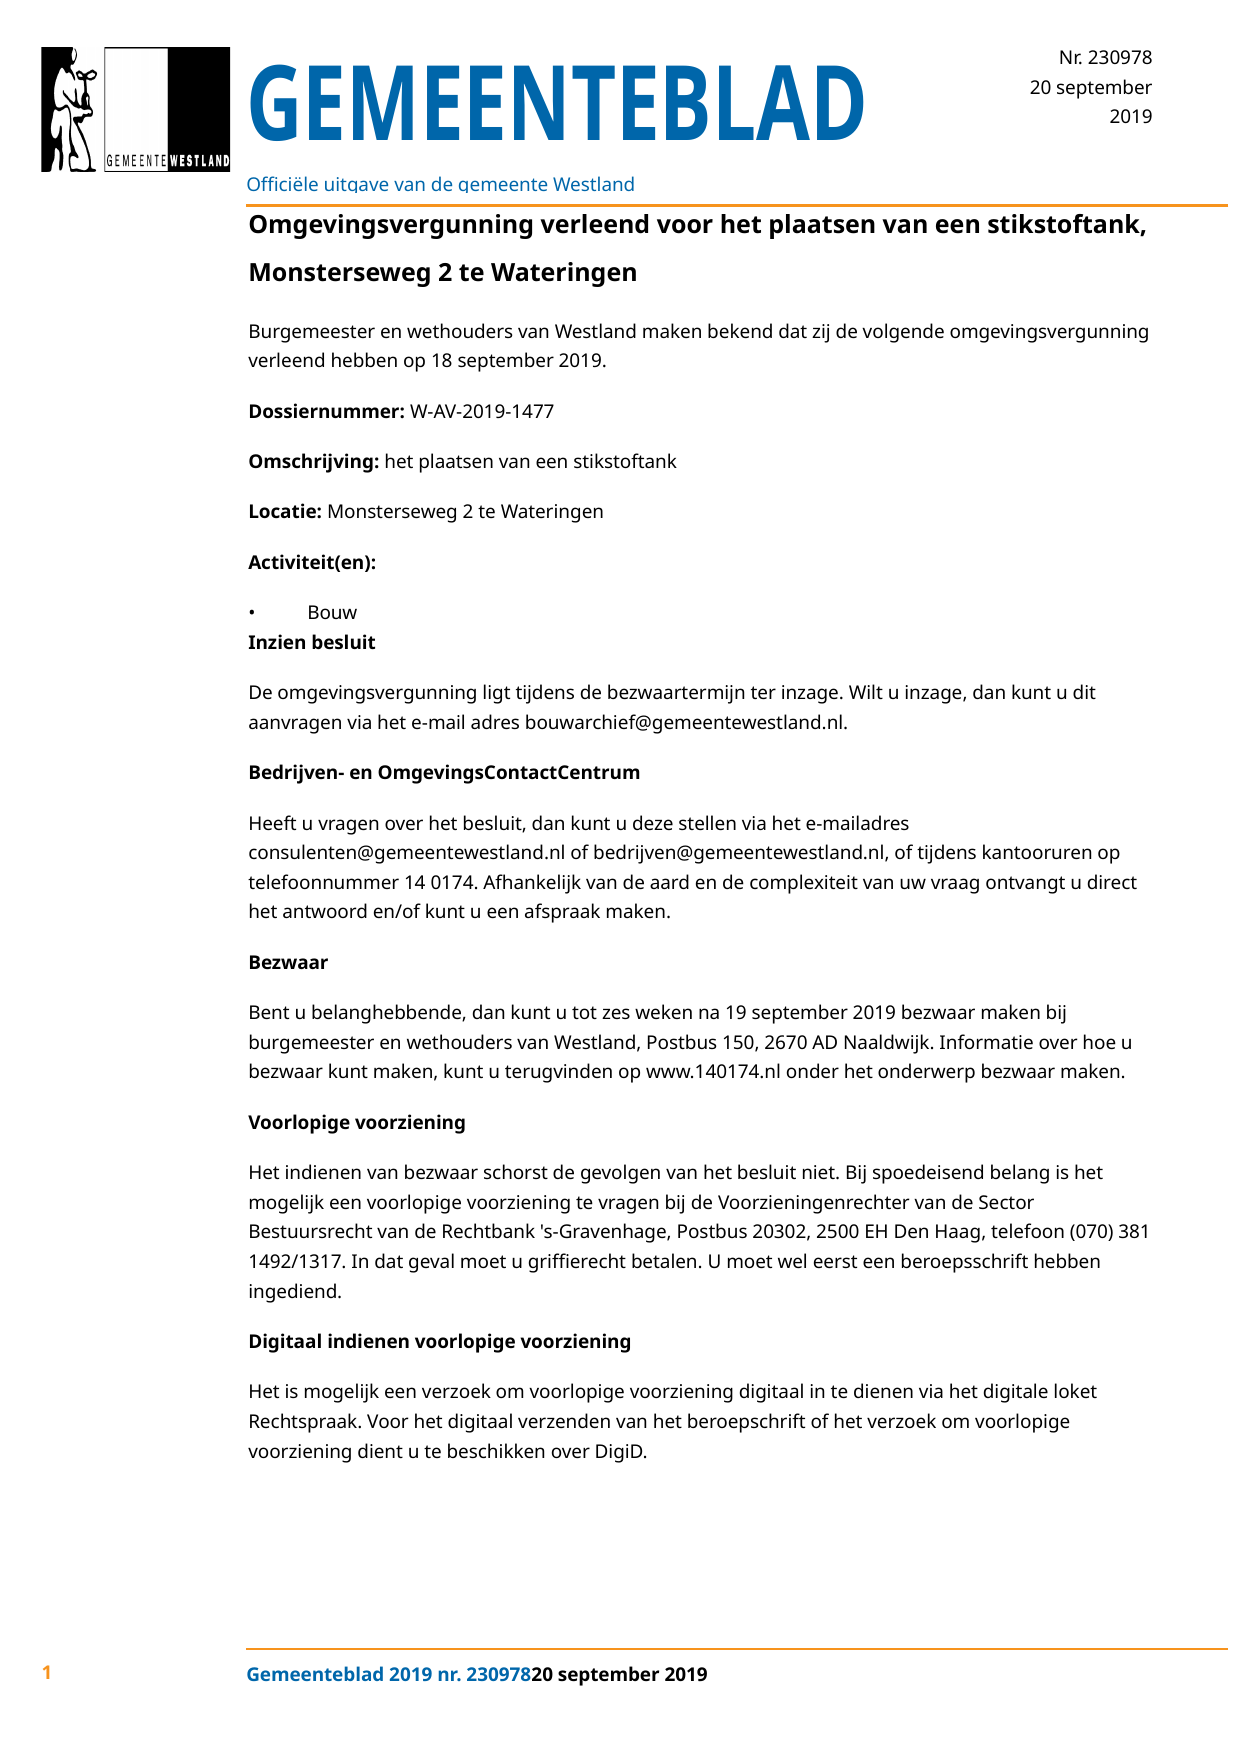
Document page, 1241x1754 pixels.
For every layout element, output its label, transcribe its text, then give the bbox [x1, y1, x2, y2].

text Digitaal indienen voorlopige voorziening [248, 1328, 1152, 1354]
text Bedrijven- en OmgevingsContactCentrum [248, 759, 1152, 785]
text Bezwaar [248, 949, 1152, 975]
text Burgemeester en wethouders van Westland maken bekend dat zij de volgende omgevingsvergunning verleend hebben op 18 september 2019. [248, 318, 1152, 373]
text Heeft u vragen over het besluit, dan kunt u deze stellen via het e-mailadres consulenten@gemeentewestland.nl of bedrijven@gemeentewestland.nl, of tijdens kantooruren op telefoonnummer 14 0174. Afhankelijk van de aard en de complexiteit van uw vraag ontvangt u direct het antwoord en/of kunt u een afspraak maken. [248, 810, 1152, 924]
text Omgevingsvergunning verleend voor het plaatsen van een stikstoftank, Monsterseweg 2 te Wateringen [248, 207, 1152, 288]
text De omgevingsvergunning ligt tijdens de bezwaartermijn ter inzage. Wilt u inzage, dan kunt u dit aanvragen via het e-mail adres bouwarchief@gemeentewestland.nl. [248, 679, 1152, 735]
text Voorlopige voorziening [248, 1109, 1152, 1135]
text Locatie: Monsterseweg 2 te Wateringen [248, 499, 1152, 524]
text Inzien besluit [248, 629, 1152, 655]
text Omschrijving: het plaatsen van een stikstoftank [248, 448, 1152, 474]
text Het indienen van bezwaar schorst de gevolgen van het besluit niet. Bij spoedeisend belang is het mogelijk een voorlopige voorziening te vragen bij de Voorzieningenrechter van de Sector Bestuursrecht van de Rechtbank 's-Gravenhage, Postbus 20302, 2500 EH Den Haag, telefoon (070) 381 1492/1317. In dat geval moet u griffierecht betalen. U moet wel eerst een beroepsschrift hebben ingediend. [248, 1159, 1152, 1304]
picture [41, 47, 231, 172]
list Bouw [248, 599, 1152, 625]
text Dossiernummer: W-AV-2019-1477 [248, 398, 1152, 424]
text Het is mogelijk een verzoek om voorlopige voorziening digitaal in te dienen via het digitale loket Rechtspraak. Voor het digitaal verzenden van het beroepschrift of het verzoek om voorlopige voorziening dient u te beschikken over DigiD. [248, 1379, 1152, 1464]
text Activiteit(en): [248, 549, 1152, 575]
text Bent u belanghebbende, dan kunt u tot zes weken na 19 september 2019 bezwaar maken bij burgemeester en wethouders van Westland, Postbus 150, 2670 AD Naaldwijk. Informatie over hoe u bezwaar kunt maken, kunt u terugvinden op www.140174.nl onder het onderwerp bezwaar maken. [248, 999, 1152, 1084]
